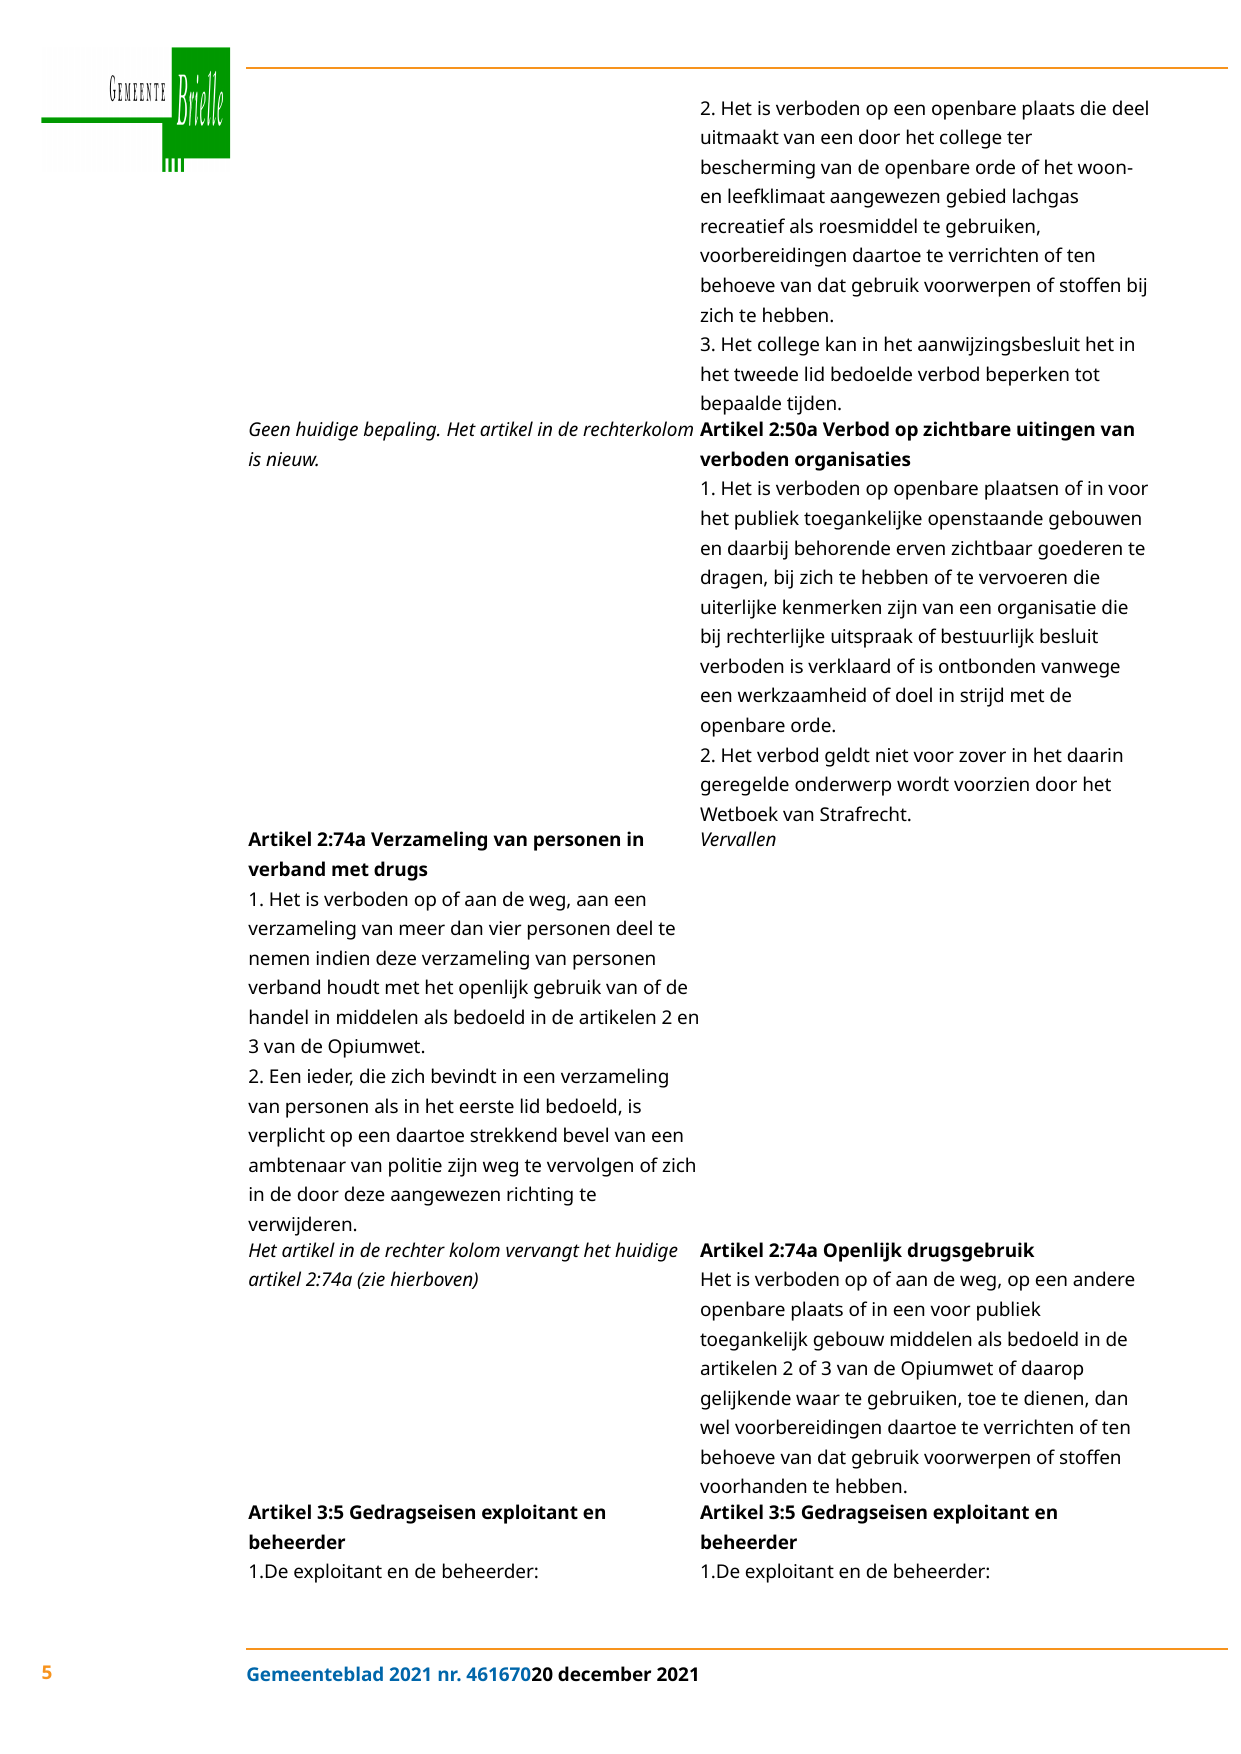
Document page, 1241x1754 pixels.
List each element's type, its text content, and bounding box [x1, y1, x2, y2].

table_cell Artikel 3:5 Gedragseisen exploitant en beheerder 1.De exploitant en de beheerder: [700, 1499, 1152, 1584]
table_cell 2. Het is verboden op een openbare plaats die deel uitmaakt van een door het college ter bescherming van de openbare orde of het woon- en leefklimaat aangewezen gebied lachgas recreatief als roesmiddel te gebruiken, voorbereidingen daartoe te verrichten of ten behoeve van dat gebruik voorwerpen of stoffen bij zich te hebben. 3. Het college kan in het aanwijzingsbesluit het in het tweede lid bedoelde verbod beperken tot bepaalde tijden. [700, 95, 1152, 416]
table_cell Artikel 2:50a Verbod op zichtbare uitingen van verboden organisaties 1. Het is verboden op openbare plaatsen of in voor het publiek toegankelijke openstaande gebouwen en daarbij behorende erven zichtbaar goederen te dragen, bij zich te hebben of te vervoeren die uiterlijke kenmerken zijn van een organisatie die bij rechterlijke uitspraak of bestuurlijk besluit verboden is verklaard of is ontbonden vanwege een werkzaamheid of doel in strijd met de openbare orde. 2. Het verbod geldt niet voor zover in het daarin geregelde onderwerp wordt voorzien door het Wetboek van Strafrecht. [700, 416, 1152, 827]
table_cell [248, 95, 700, 416]
table_cell Het artikel in de rechter kolom vervangt het huidige artikel 2:74a (zie hierboven) [248, 1237, 700, 1499]
table_cell Artikel 2:74a Openlijk drugsgebruik Het is verboden op of aan de weg, op een andere openbare plaats of in een voor publiek toegankelijk gebouw middelen als bedoeld in de artikelen 2 of 3 van de Opiumwet of daarop gelijkende waar te gebruiken, toe te dienen, dan wel voorbereidingen daartoe te verrichten of ten behoeve van dat gebruik voorwerpen of stoffen voorhanden te hebben. [700, 1237, 1152, 1499]
table_cell Vervallen [700, 827, 1152, 1237]
table_cell Geen huidige bepaling. Het artikel in de rechterkolom is nieuw. [248, 416, 700, 827]
table_cell Artikel 3:5 Gedragseisen exploitant en beheerder 1.De exploitant en de beheerder: [248, 1499, 700, 1584]
picture [41, 47, 231, 172]
table_cell Artikel 2:74a Verzameling van personen in verband met drugs 1. Het is verboden op of aan de weg, aan een verzameling van meer dan vier personen deel te nemen indien deze verzameling van personen verband houdt met het openlijk gebruik van of de handel in middelen als bedoeld in de artikelen 2 en 3 van de Opiumwet. 2. Een ieder, die zich bevindt in een verzameling van personen als in het eerste lid bedoeld, is verplicht op een daartoe strekkend bevel van een ambtenaar van politie zijn weg te vervolgen of zich in de door deze aangewezen richting te verwijderen. [248, 827, 700, 1237]
